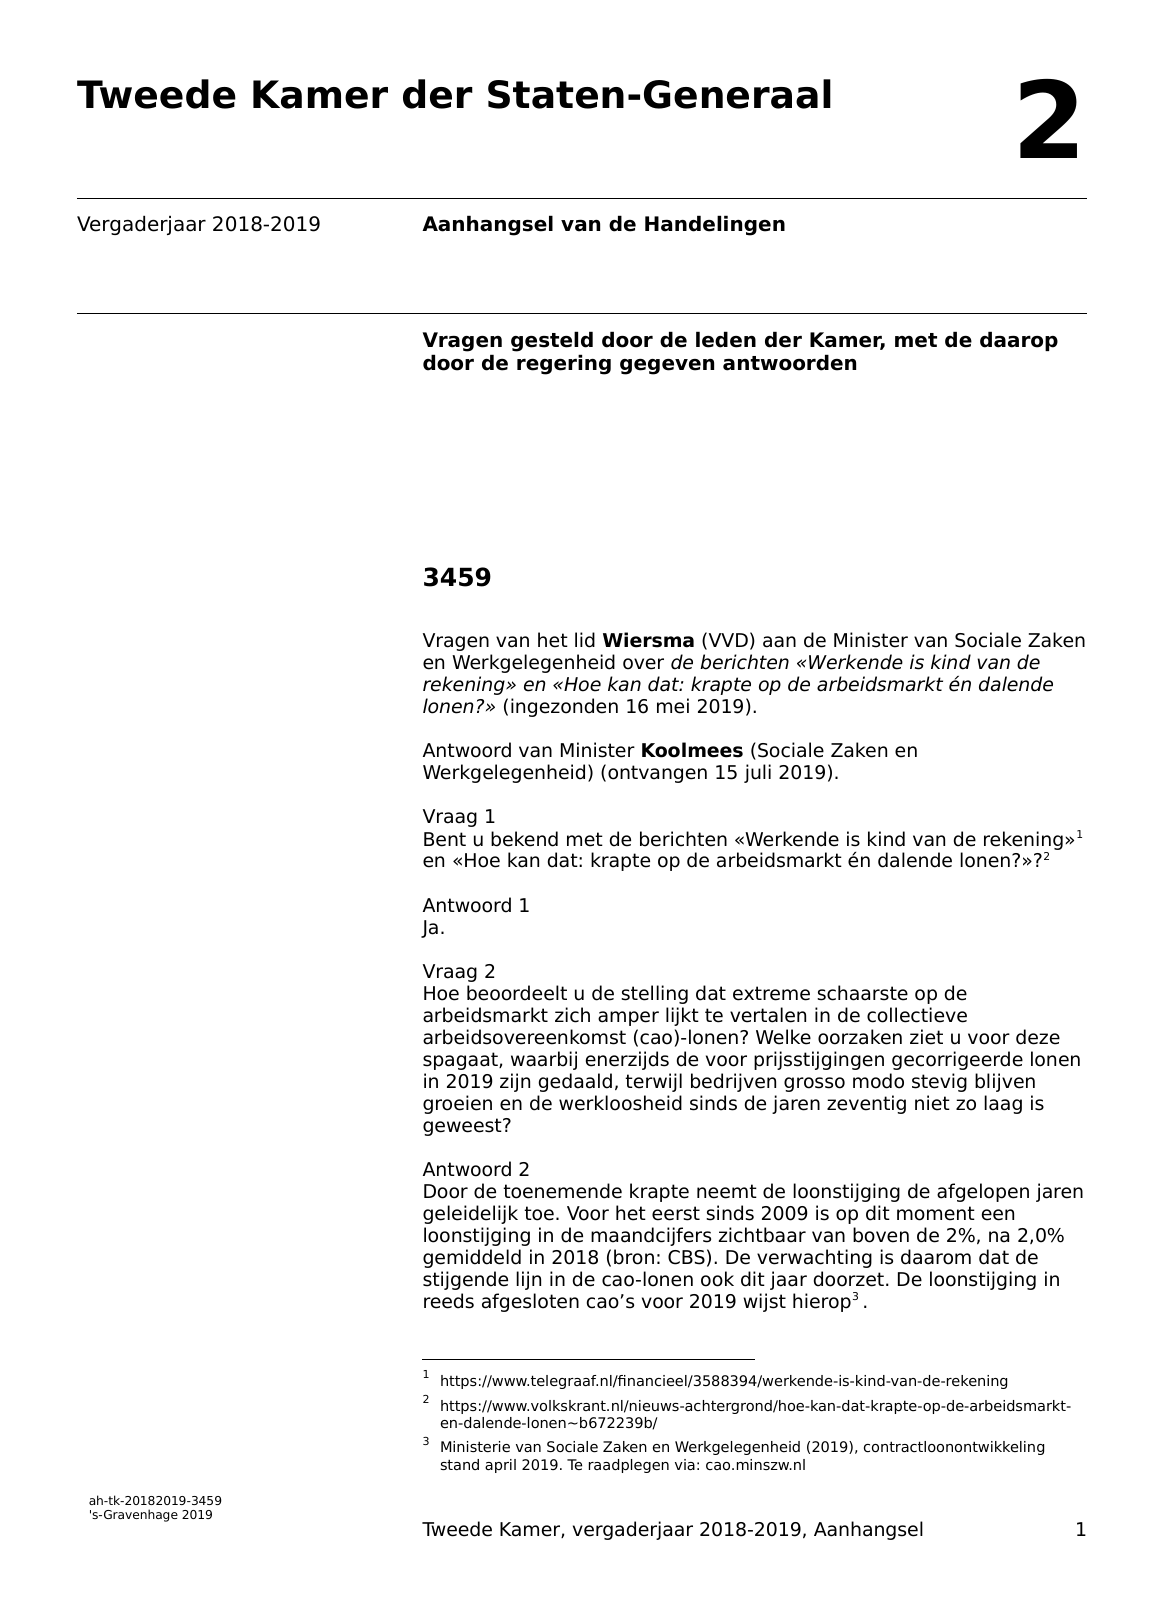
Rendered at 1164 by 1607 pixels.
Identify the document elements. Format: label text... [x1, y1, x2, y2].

table_header 2 [886, 59, 1087, 198]
text 3459 [422, 563, 1087, 592]
table_cell Aanhangsel van de Handelingen [422, 199, 1087, 313]
text Vraag 2 [422, 961, 1087, 983]
text Ministerie van Sociale Zaken en Werkgelegenheid (2019), contractloonontwikkeling stand april 2019. Te raadplegen via: cao.minszw.nl [422, 1435, 1087, 1474]
text Antwoord 1 [422, 894, 1087, 917]
table_cell Vergaderjaar 2018-2019 [77, 199, 422, 313]
text https://www.telegraaf.nl/financieel/3588394/werkende-is-kind-van-de-rekening [422, 1368, 1087, 1391]
table_cell Vragen gesteld door de leden der Kamer, met de daarop door de regering gegeven antwoorden [422, 314, 1087, 375]
text Vraag 1 [422, 806, 1087, 828]
text https://www.volkskrant.nl/nieuws-achtergrond/hoe-kan-dat-krapte-op-de-arbeidsmarkt-en-dalende-lonen~b672239b/ [422, 1393, 1087, 1432]
table_header Tweede Kamer der Staten-Generaal [77, 59, 886, 198]
text Antwoord 2 [422, 1159, 1087, 1181]
text Bent u bekend met de berichten «Werkende is kind van de rekening» en «Hoe kan dat: krapte op de arbeidsmarkt én dalende lonen?»? [422, 828, 1087, 872]
text Antwoord van Minister Koolmees (Sociale Zaken en Werkgelegenheid) (ontvangen 15 juli 2019). [422, 740, 1087, 784]
table_cell [77, 314, 422, 375]
text ah-tk-20182019-3459 [88, 1494, 323, 1508]
text Ja. [422, 917, 1087, 938]
text 's-Gravenhage 2019 [88, 1508, 323, 1522]
text Hoe beoordeelt u de stelling dat extreme schaarste op de arbeidsmarkt zich amper lijkt te vertalen in de collectieve arbeidsovereenkomst (cao)-lonen? Welke oorzaken ziet u voor deze spagaat, waarbij enerzijds de voor prijsstijgingen gecorrigeerde lonen in 2019 zijn gedaald, terwijl bedrijven grosso modo stevig blijven groeien en de werkloosheid sinds de jaren zeventig niet zo laag is geweest? [422, 983, 1087, 1137]
text Vragen van het lid Wiersma (VVD) aan de Minister van Sociale Zaken en Werkgelegenheid over de berichten «Werkende is kind van de rekening» en «Hoe kan dat: krapte op de arbeidsmarkt én dalende lonen?» (ingezonden 16 mei 2019). [422, 630, 1087, 718]
text Door de toenemende krapte neemt de loonstijging de afgelopen jaren geleidelijk toe. Voor het eerst sinds 2009 is op dit moment een loonstijging in de maandcijfers zichtbaar van boven de 2%, na 2,0% gemiddeld in 2018 (bron: CBS). De verwachting is daarom dat de stijgende lijn in de cao-lonen ook dit jaar doorzet. De loonstijging in reeds afgesloten cao’s voor 2019 wijst hierop. [422, 1181, 1087, 1313]
